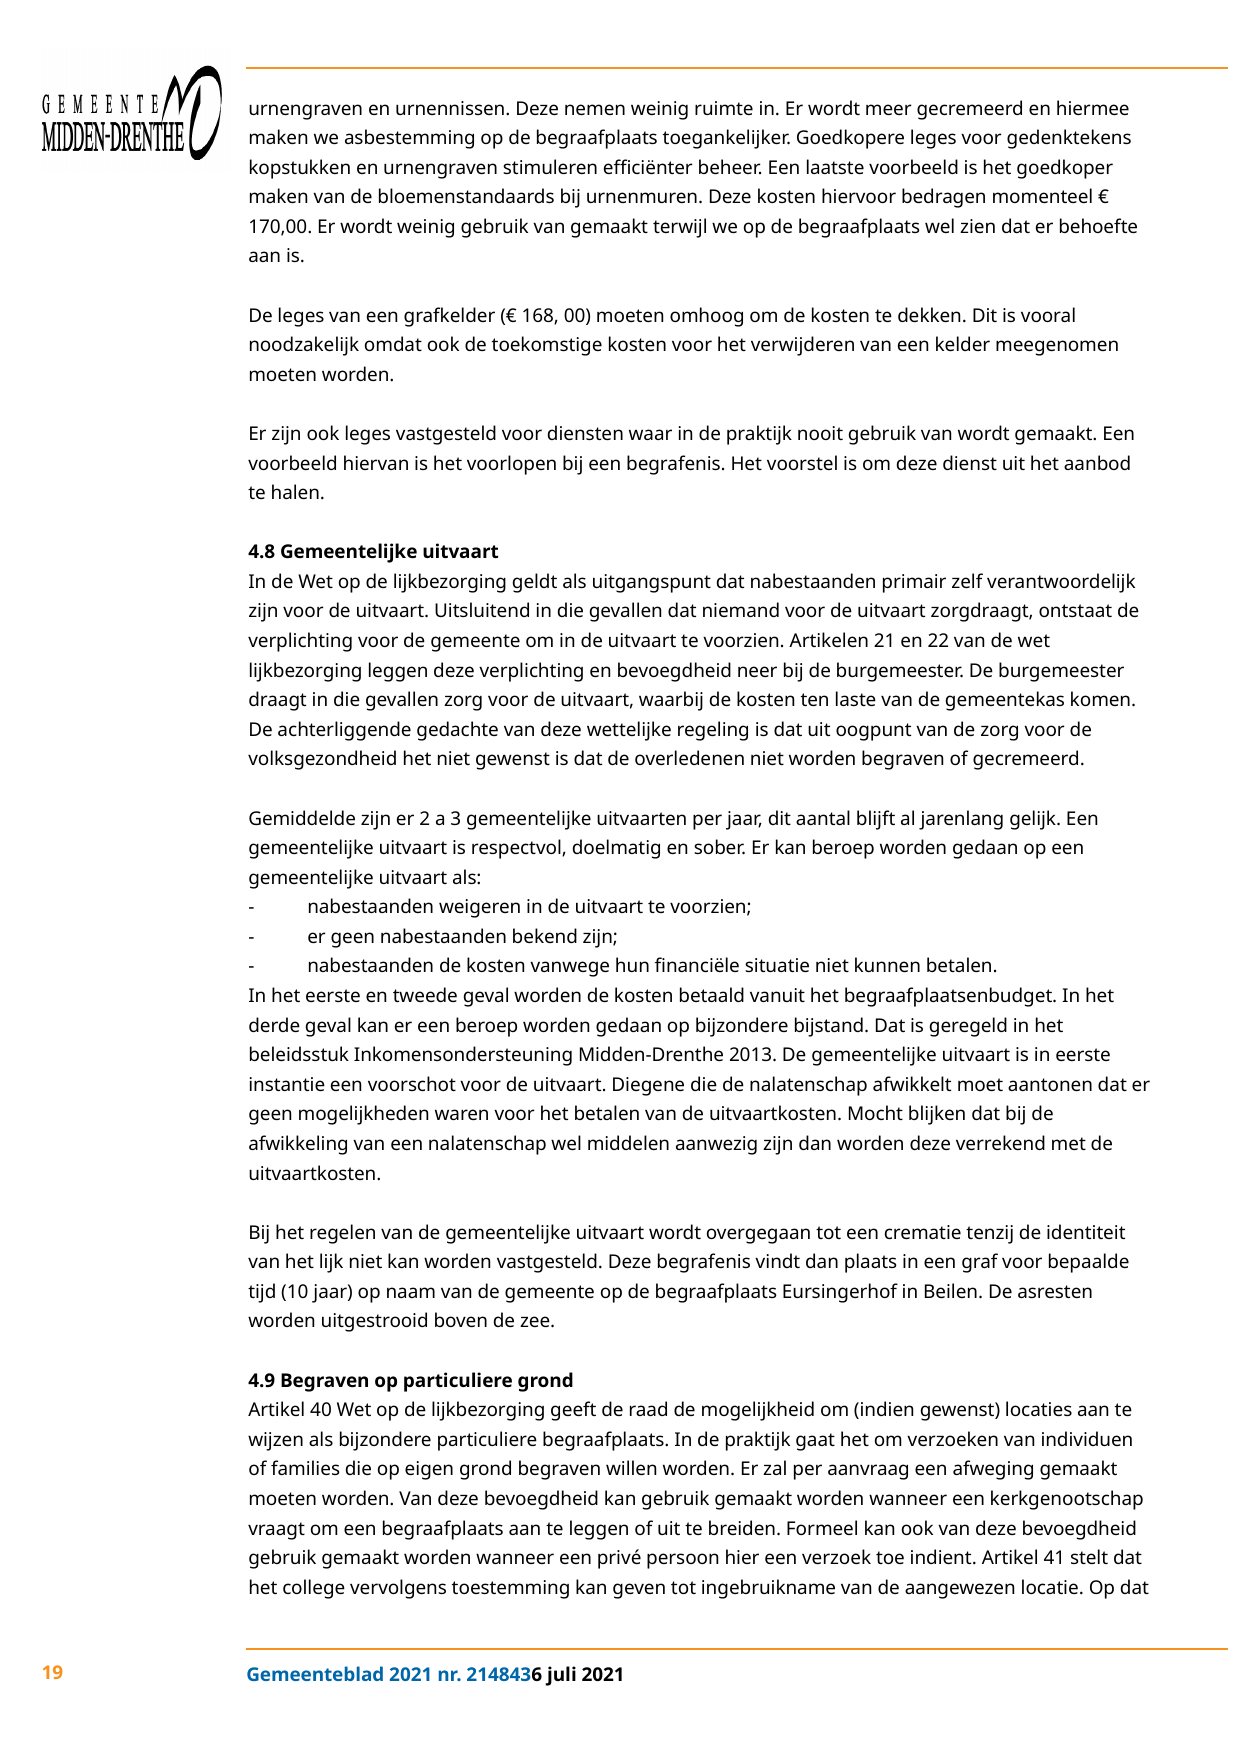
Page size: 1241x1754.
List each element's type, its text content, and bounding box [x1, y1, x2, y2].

list er geen nabestaanden bekend zijn; [248, 923, 1152, 949]
list nabestaanden weigeren in de uitvaart te voorzien; [248, 893, 1152, 919]
text urnengraven en urnennissen. Deze nemen weinig ruimte in. Er wordt meer gecremeerd en hiermee maken we asbestemming op de begraafplaats toegankelijker. Goedkopere leges voor gedenktekens kopstukken en urnengraven stimuleren efficiënter beheer. Een laatste voorbeeld is het goedkoper maken van de bloemenstandaards bij urnenmuren. Deze kosten hiervoor bedragen momenteel € 170,00. Er wordt weinig gebruik van gemaakt terwijl we op de begraafplaats wel zien dat er behoefte aan is. [248, 95, 1152, 268]
picture [41, 47, 231, 172]
text In het eerste en tweede geval worden de kosten betaald vanuit het begraafplaatsenbudget. In het derde geval kan er een beroep worden gedaan op bijzondere bijstand. Dat is geregeld in het beleidsstuk Inkomensondersteuning Midden-Drenthe 2013. De gemeentelijke uitvaart is in eerste instantie een voorschot voor de uitvaart. Diegene die de nalatenschap afwikkelt moet aantonen dat er geen mogelijkheden waren voor het betalen van de uitvaartkosten. Mocht blijken dat bij de afwikkeling van een nalatenschap wel middelen aanwezig zijn dan worden deze verrekend met de uitvaartkosten. [248, 982, 1152, 1186]
text De leges van een grafkelder (€ 168, 00) moeten omhoog om de kosten te dekken. Dit is vooral noodzakelijk omdat ook de toekomstige kosten voor het verwijderen van een kelder meegenomen moeten worden. [248, 302, 1152, 387]
text Er zijn ook leges vastgesteld voor diensten waar in de praktijk nooit gebruik van wordt gemaakt. Een voorbeeld hiervan is het voorlopen bij een begrafenis. Het voorstel is om deze dienst uit het aanbod te halen. [248, 420, 1152, 505]
list nabestaanden de kosten vanwege hun financiële situatie niet kunnen betalen. [248, 953, 1152, 978]
text 4.8 Gemeentelijke uitvaart [248, 538, 1152, 564]
text 4.9 Begraven op particuliere grond [248, 1367, 1152, 1393]
text In de Wet op de lijkbezorging geldt als uitgangspunt dat nabestaanden primair zelf verantwoordelijk zijn voor de uitvaart. Uitsluitend in die gevallen dat niemand voor de uitvaart zorgdraagt, ontstaat de verplichting voor de gemeente om in de uitvaart te voorzien. Artikelen 21 en 22 van de wet lijkbezorging leggen deze verplichting en bevoegdheid neer bij de burgemeester. De burgemeester draagt in die gevallen zorg voor de uitvaart, waarbij de kosten ten laste van de gemeentekas komen. De achterliggende gedachte van deze wettelijke regeling is dat uit oogpunt van de zorg voor de volksgezondheid het niet gewenst is dat de overledenen niet worden begraven of gecremeerd. [248, 568, 1152, 771]
text Gemiddelde zijn er 2 a 3 gemeentelijke uitvaarten per jaar, dit aantal blijft al jarenlang gelijk. Een gemeentelijke uitvaart is respectvol, doelmatig en sober. Er kan beroep worden gedaan op een gemeentelijke uitvaart als: [248, 805, 1152, 890]
text Artikel 40 Wet op de lijkbezorging geeft de raad de mogelijkheid om (indien gewenst) locaties aan te wijzen als bijzondere particuliere begraafplaats. In de praktijk gaat het om verzoeken van individuen of families die op eigen grond begraven willen worden. Er zal per aanvraag een afweging gemaakt moeten worden. Van deze bevoegdheid kan gebruik gemaakt worden wanneer een kerkgenootschap vraagt om een begraafplaats aan te leggen of uit te breiden. Formeel kan ook van deze bevoegdheid gebruik gemaakt worden wanneer een privé persoon hier een verzoek toe indient. Artikel 41 stelt dat het college vervolgens toestemming kan geven tot ingebruikname van de aangewezen locatie. Op dat [248, 1396, 1152, 1600]
text Bij het regelen van de gemeentelijke uitvaart wordt overgegaan tot een crematie tenzij de identiteit van het lijk niet kan worden vastgesteld. Deze begrafenis vindt dan plaats in een graf voor bepaalde tijd (10 jaar) op naam van de gemeente op de begraafplaats Eursingerhof in Beilen. De asresten worden uitgestrooid boven de zee. [248, 1219, 1152, 1333]
